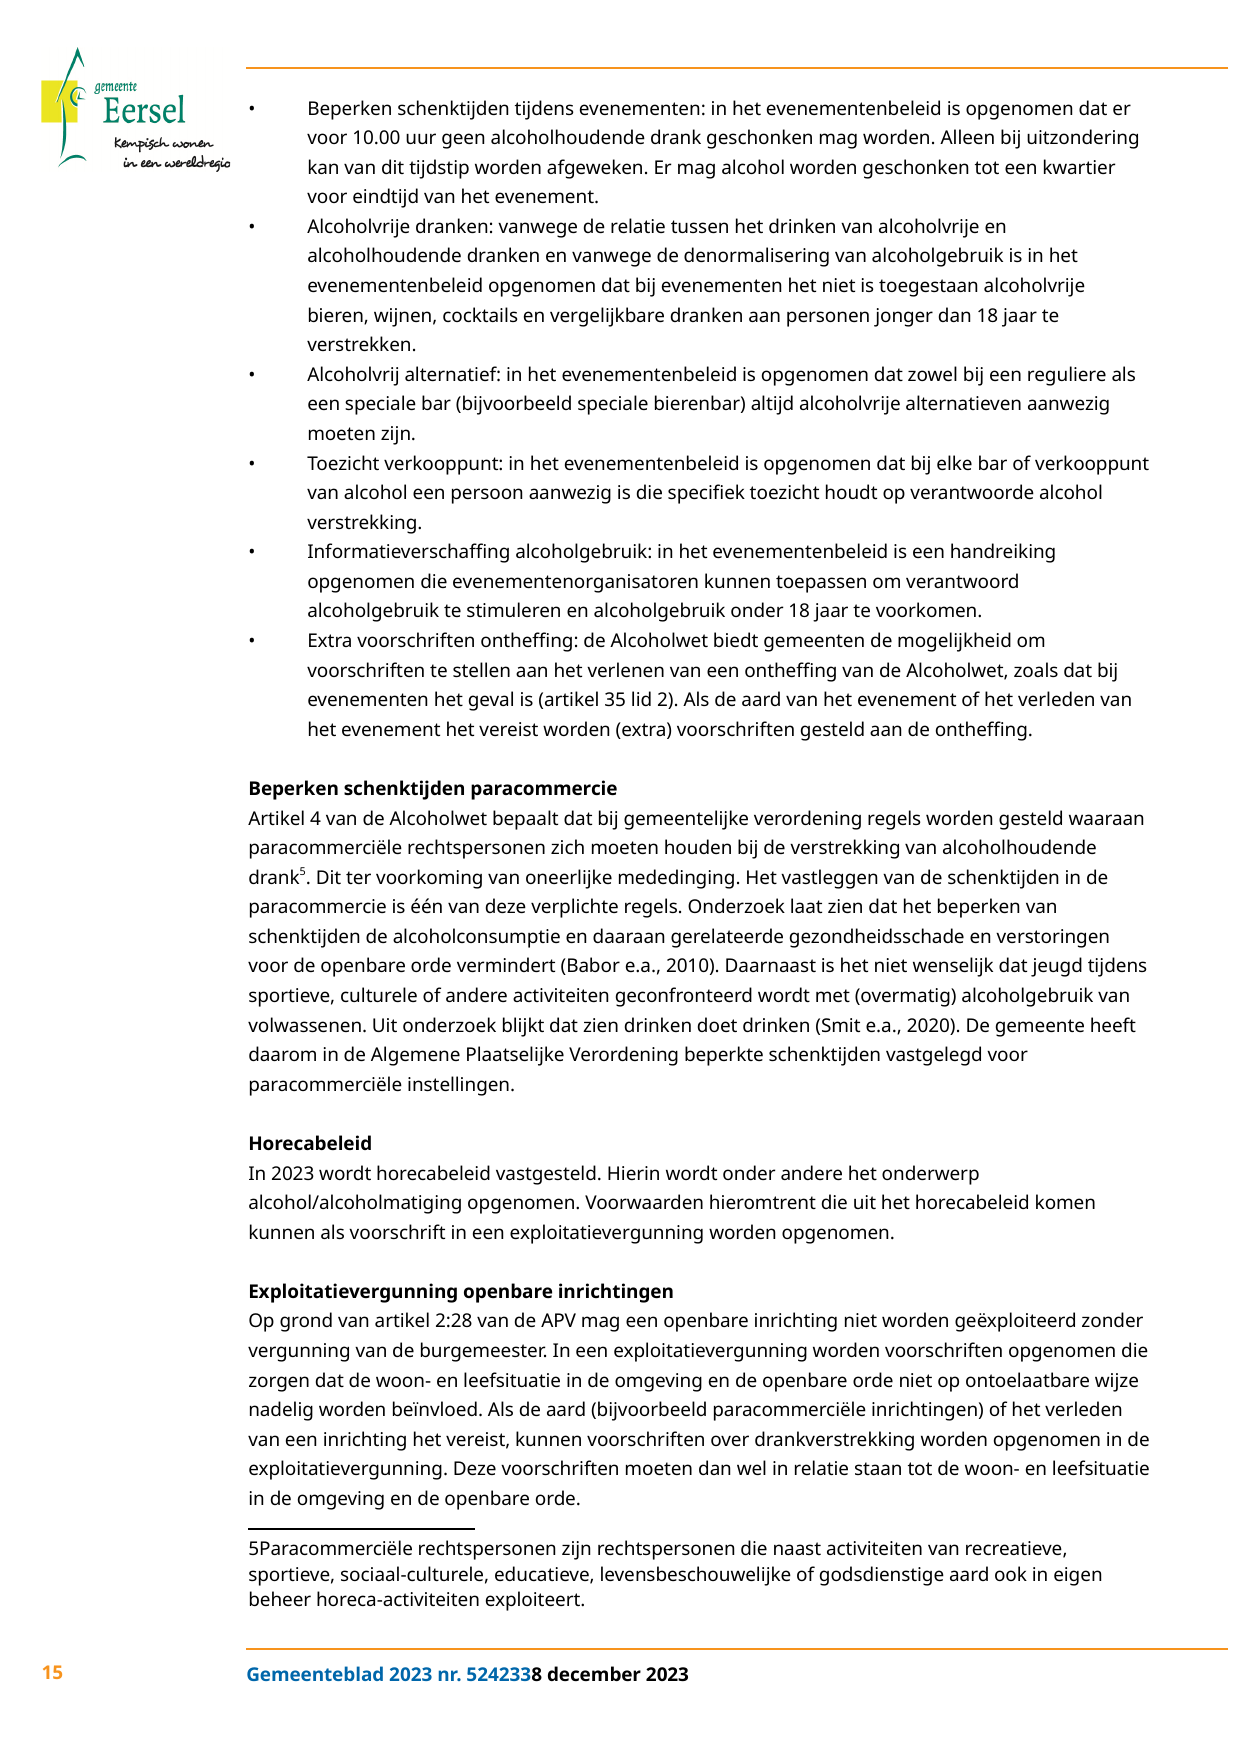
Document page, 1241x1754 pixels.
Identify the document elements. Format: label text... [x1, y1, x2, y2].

list Alcoholvrije dranken: vanwege de relatie tussen het drinken van alcoholvrije en alcoholhoudende dranken en vanwege de denormalisering van alcoholgebruik is in het evenementenbeleid opgenomen dat bij evenementen het niet is toegestaan alcoholvrije bieren, wijnen, cocktails en vergelijkbare dranken aan personen jonger dan 18 jaar te verstrekken. [248, 213, 1152, 357]
list Extra voorschriften ontheffing: de Alcoholwet biedt gemeenten de mogelijkheid om voorschriften te stellen aan het verlenen van een ontheffing van de Alcoholwet, zoals dat bij evenementen het geval is (artikel 35 lid 2). Als de aard van het evenement of het verleden van het evenement het vereist worden (extra) voorschriften gesteld aan de ontheffing. [248, 627, 1152, 742]
text Op grond van artikel 2:28 van de APV mag een openbare inrichting niet worden geëxploiteerd zonder vergunning van de burgemeester. In een exploitatievergunning worden voorschriften opgenomen die zorgen dat de woon- en leefsituatie in de omgeving en de openbare orde niet op ontoelaatbare wijze nadelig worden beïnvloed. Als de aard (bijvoorbeeld paracommerciële inrichtingen) of het verleden van een inrichting het vereist, kunnen voorschriften over drankverstrekking worden opgenomen in de exploitatievergunning. Deze voorschriften moeten dan wel in relatie staan tot de woon- en leefsituatie in de omgeving en de openbare orde. [248, 1308, 1152, 1511]
text In 2023 wordt horecabeleid vastgesteld. Hierin wordt onder andere het onderwerp alcohol/alcoholmatiging opgenomen. Voorwaarden hieromtrent die uit het horecabeleid komen kunnen als voorschrift in een exploitatievergunning worden opgenomen. [248, 1160, 1152, 1245]
list Alcoholvrij alternatief: in het evenementenbeleid is opgenomen dat zowel bij een reguliere als een speciale bar (bijvoorbeeld speciale bierenbar) altijd alcoholvrije alternatieven aanwezig moeten zijn. [248, 361, 1152, 446]
text Paracommerciële rechtspersonen zijn rechtspersonen die naast activiteiten van recreatieve, sportieve, sociaal-culturele, educatieve, levensbeschouwelijke of godsdienstige aard ook in eigen beheer horeca-activiteiten exploiteert. [248, 1535, 1152, 1612]
picture [41, 47, 231, 172]
text Beperken schenktijden paracommercie [248, 775, 1152, 801]
text Exploitatievergunning openbare inrichtingen [248, 1278, 1152, 1304]
list Beperken schenktijden tijdens evenementen: in het evenementenbeleid is opgenomen dat er voor 10.00 uur geen alcoholhoudende drank geschonken mag worden. Alleen bij uitzondering kan van dit tijdstip worden afgeweken. Er mag alcohol worden geschonken tot een kwartier voor eindtijd van het evenement. [248, 95, 1152, 209]
text Artikel 4 van de Alcoholwet bepaalt dat bij gemeentelijke verordening regels worden gesteld waaraan paracommerciële rechtspersonen zich moeten houden bij de verstrekking van alcoholhoudende drank. Dit ter voorkoming van oneerlijke mededinging. Het vastleggen van de schenktijden in de paracommercie is één van deze verplichte regels. Onderzoek laat zien dat het beperken van schenktijden de alcoholconsumptie en daaraan gerelateerde gezondheidsschade en verstoringen voor de openbare orde vermindert (Babor e.a., 2010). Daarnaast is het niet wenselijk dat jeugd tijdens sportieve, culturele of andere activiteiten geconfronteerd wordt met (overmatig) alcoholgebruik van volwassenen. Uit onderzoek blijkt dat zien drinken doet drinken (Smit e.a., 2020). De gemeente heeft daarom in de Algemene Plaatselijke Verordening beperkte schenktijden vastgelegd voor paracommerciële instellingen. [248, 805, 1152, 1097]
text Horecabeleid [248, 1130, 1152, 1156]
list Informatieverschaffing alcoholgebruik: in het evenementenbeleid is een handreiking opgenomen die evenementenorganisatoren kunnen toepassen om verantwoord alcoholgebruik te stimuleren en alcoholgebruik onder 18 jaar te voorkomen. [248, 538, 1152, 623]
list Toezicht verkooppunt: in het evenementenbeleid is opgenomen dat bij elke bar of verkooppunt van alcohol een persoon aanwezig is die specifiek toezicht houdt op verantwoorde alcohol verstrekking. [248, 450, 1152, 535]
